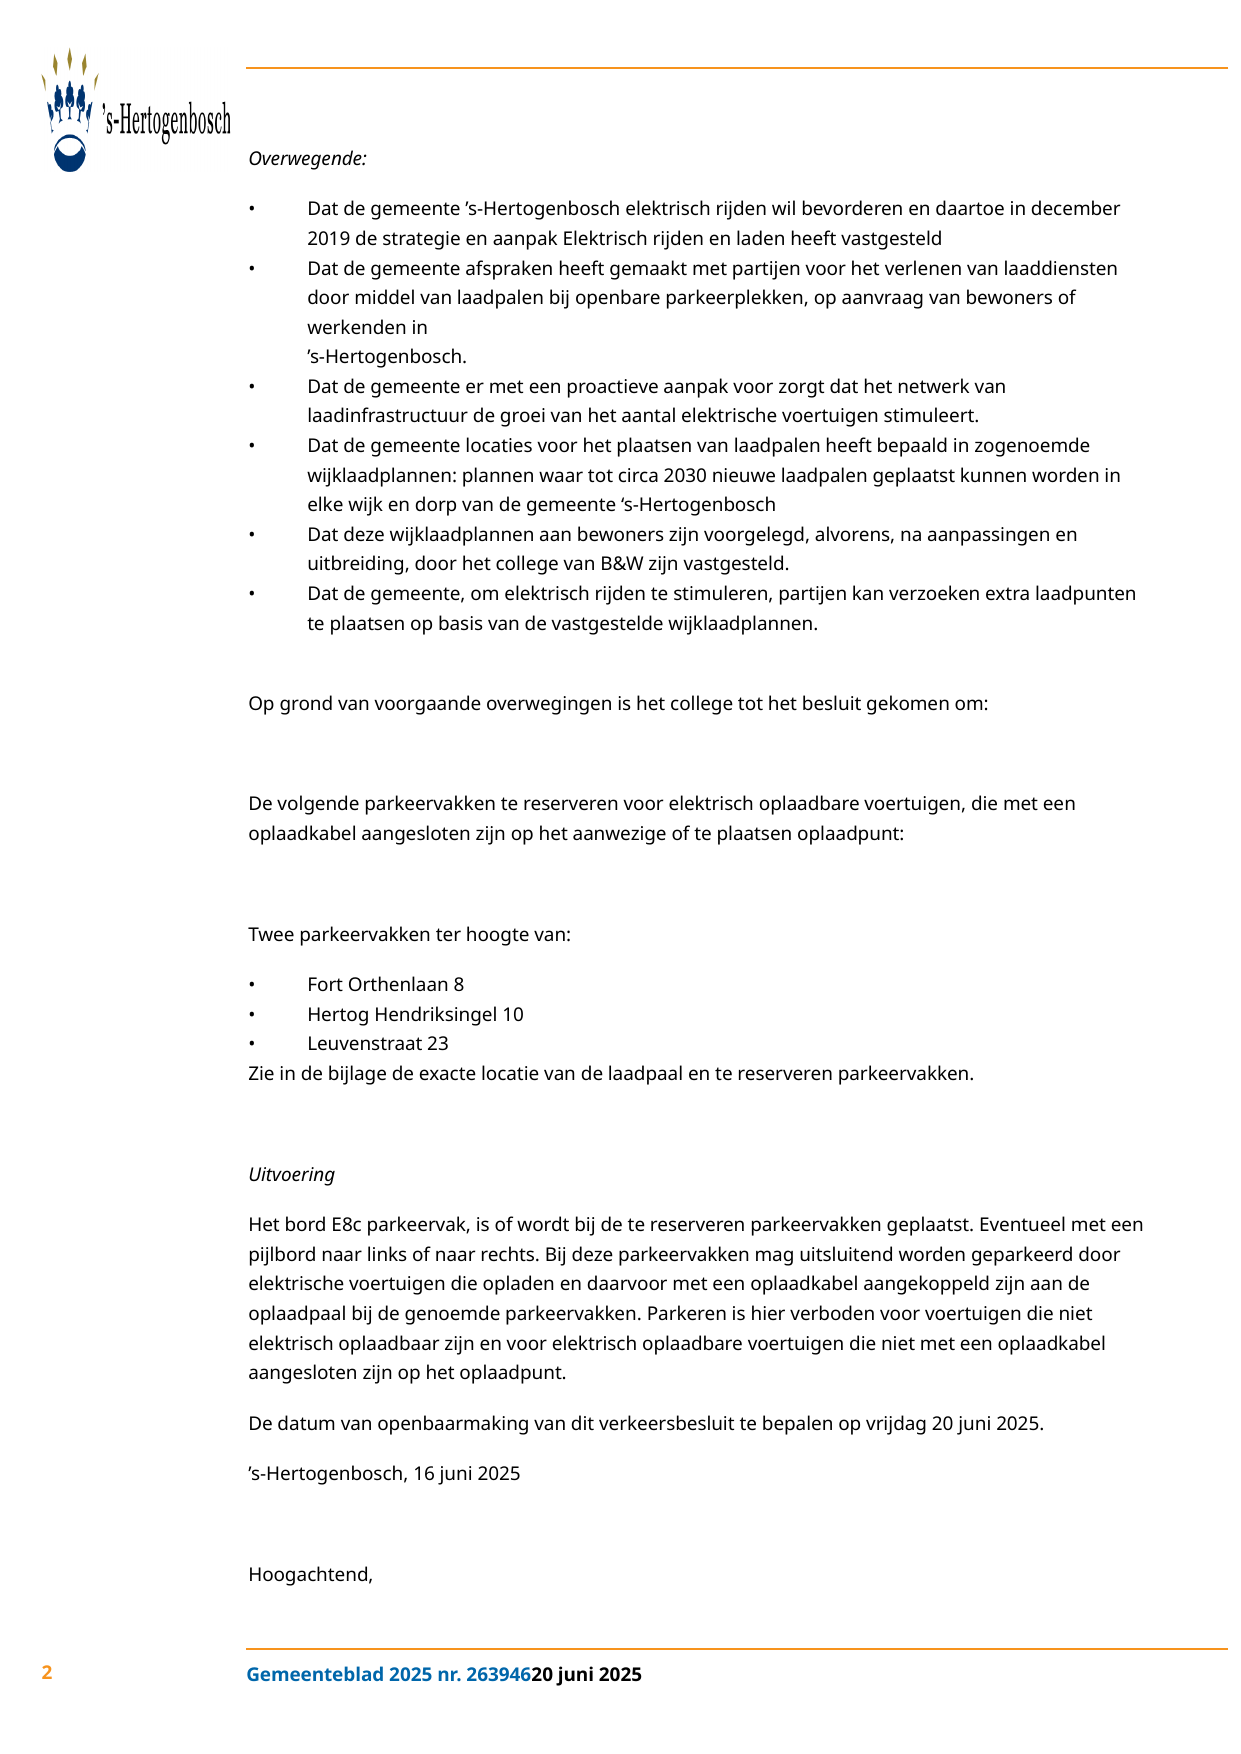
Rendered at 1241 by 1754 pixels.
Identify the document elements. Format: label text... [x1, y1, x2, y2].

list ’s-Hertogenbosch. [248, 343, 1152, 369]
text Twee parkeervakken ter hoogte van: [248, 921, 1152, 947]
text De datum van openbaarmaking van dit verkeersbesluit te bepalen op vrijdag 20 juni 2025. [248, 1410, 1152, 1436]
text Het bord E8c parkeervak, is of wordt bij de te reserveren parkeervakken geplaatst. Eventueel met een pijlbord naar links of naar rechts. Bij deze parkeervakken mag uitsluitend worden geparkeerd door elektrische voertuigen die opladen en daarvoor met een oplaadkabel aangekoppeld zijn aan de oplaadpaal bij de genoemde parkeervakken. Parkeren is hier verboden voor voertuigen die niet elektrisch oplaadbaar zijn en voor elektrisch oplaadbare voertuigen die niet met een oplaadkabel aangesloten zijn op het oplaadpunt. [248, 1211, 1152, 1385]
list Dat de gemeente afspraken heeft gemaakt met partijen voor het verlenen van laaddiensten door middel van laadpalen bij openbare parkeerplekken, op aanvraag van bewoners of werkenden in [248, 255, 1152, 340]
text ’s-Hertogenbosch, 16 juni 2025 [248, 1460, 1152, 1486]
list Dat deze wijklaadplannen aan bewoners zijn voorgelegd, alvorens, na aanpassingen en uitbreiding, door het college van B&W zijn vastgesteld. [248, 521, 1152, 576]
list Leuvenstraat 23 [248, 1031, 1152, 1056]
text Zie in de bijlage de exacte locatie van de laadpaal en te reserveren parkeervakken. [248, 1060, 1152, 1086]
text Overwegende: [248, 145, 1152, 171]
text Op grond van voorgaande overwegingen is het college tot het besluit gekomen om: [248, 690, 1152, 716]
text De volgende parkeervakken te reserveren voor elektrisch oplaadbare voertuigen, die met een oplaadkabel aangesloten zijn op het aanwezige of te plaatsen oplaadpunt: [248, 791, 1152, 846]
list Dat de gemeente ’s-Hertogenbosch elektrisch rijden wil bevorderen en daartoe in december 2019 de strategie en aanpak Elektrisch rijden en laden heeft vastgesteld [248, 196, 1152, 251]
list Dat de gemeente locaties voor het plaatsen van laadpalen heeft bepaald in zogenoemde wijklaadplannen: plannen waar tot circa 2030 nieuwe laadpalen geplaatst kunnen worden in elke wijk en dorp van de gemeente ‘s-Hertogenbosch [248, 432, 1152, 517]
picture [41, 47, 231, 172]
text Uitvoering [248, 1161, 1152, 1187]
list Dat de gemeente, om elektrisch rijden te stimuleren, partijen kan verzoeken extra laadpunten te plaatsen op basis van de vastgestelde wijklaadplannen. [248, 580, 1152, 636]
list Hertog Hendriksingel 10 [248, 1001, 1152, 1027]
text Hoogachtend, [248, 1561, 1152, 1587]
list Fort Orthenlaan 8 [248, 971, 1152, 997]
list Dat de gemeente er met een proactieve aanpak voor zorgt dat het netwerk van laadinfrastructuur de groei van het aantal elektrische voertuigen stimuleert. [248, 373, 1152, 428]
